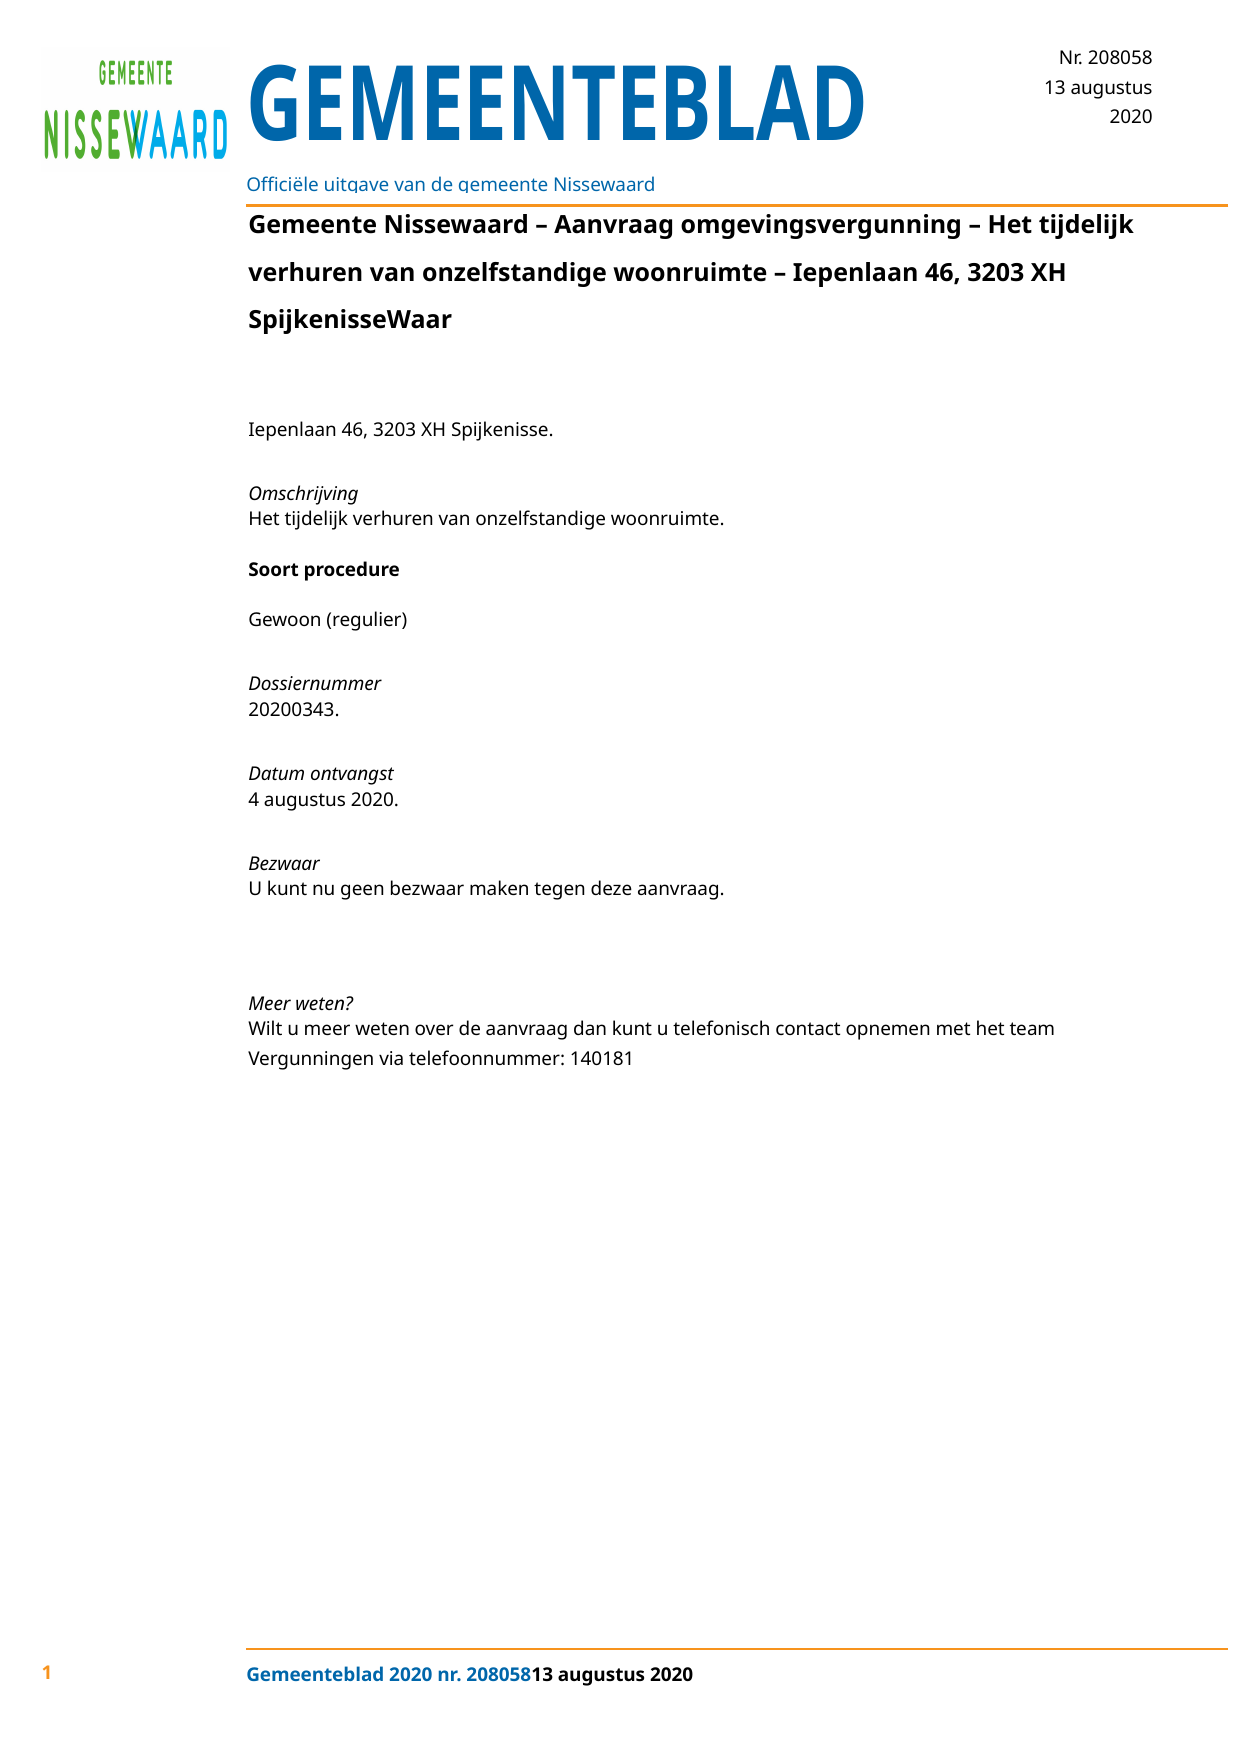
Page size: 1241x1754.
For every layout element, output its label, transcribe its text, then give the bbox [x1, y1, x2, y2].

text Iepenlaan 46, 3203 XH Spijkenisse. [248, 416, 1152, 442]
text Gemeente Nissewaard – Aanvraag omgevingsvergunning – Het tijdelijk verhuren van onzelfstandige woonruimte – Iepenlaan 46, 3203 XH SpijkenisseWaar [248, 207, 1152, 336]
text Datum ontvangst [248, 760, 1152, 786]
text 4 augustus 2020. [248, 786, 1152, 812]
text U kunt nu geen bezwaar maken tegen deze aanvraag. [248, 876, 1152, 901]
picture [41, 47, 231, 172]
text Meer weten? [248, 990, 1152, 1016]
text Wilt u meer weten over de aanvraag dan kunt u telefonisch contact opnemen met het team Vergunningen via telefoonnummer: 140181 [248, 1016, 1152, 1071]
text Het tijdelijk verhuren van onzelfstandige woonruimte. [248, 506, 1152, 531]
text Gewoon (regulier) [248, 606, 1152, 632]
text Soort procedure [248, 556, 1152, 582]
text Dossiernummer [248, 670, 1152, 696]
text Bezwaar [248, 850, 1152, 876]
text Omschrijving [248, 480, 1152, 506]
text 20200343. [248, 696, 1152, 722]
